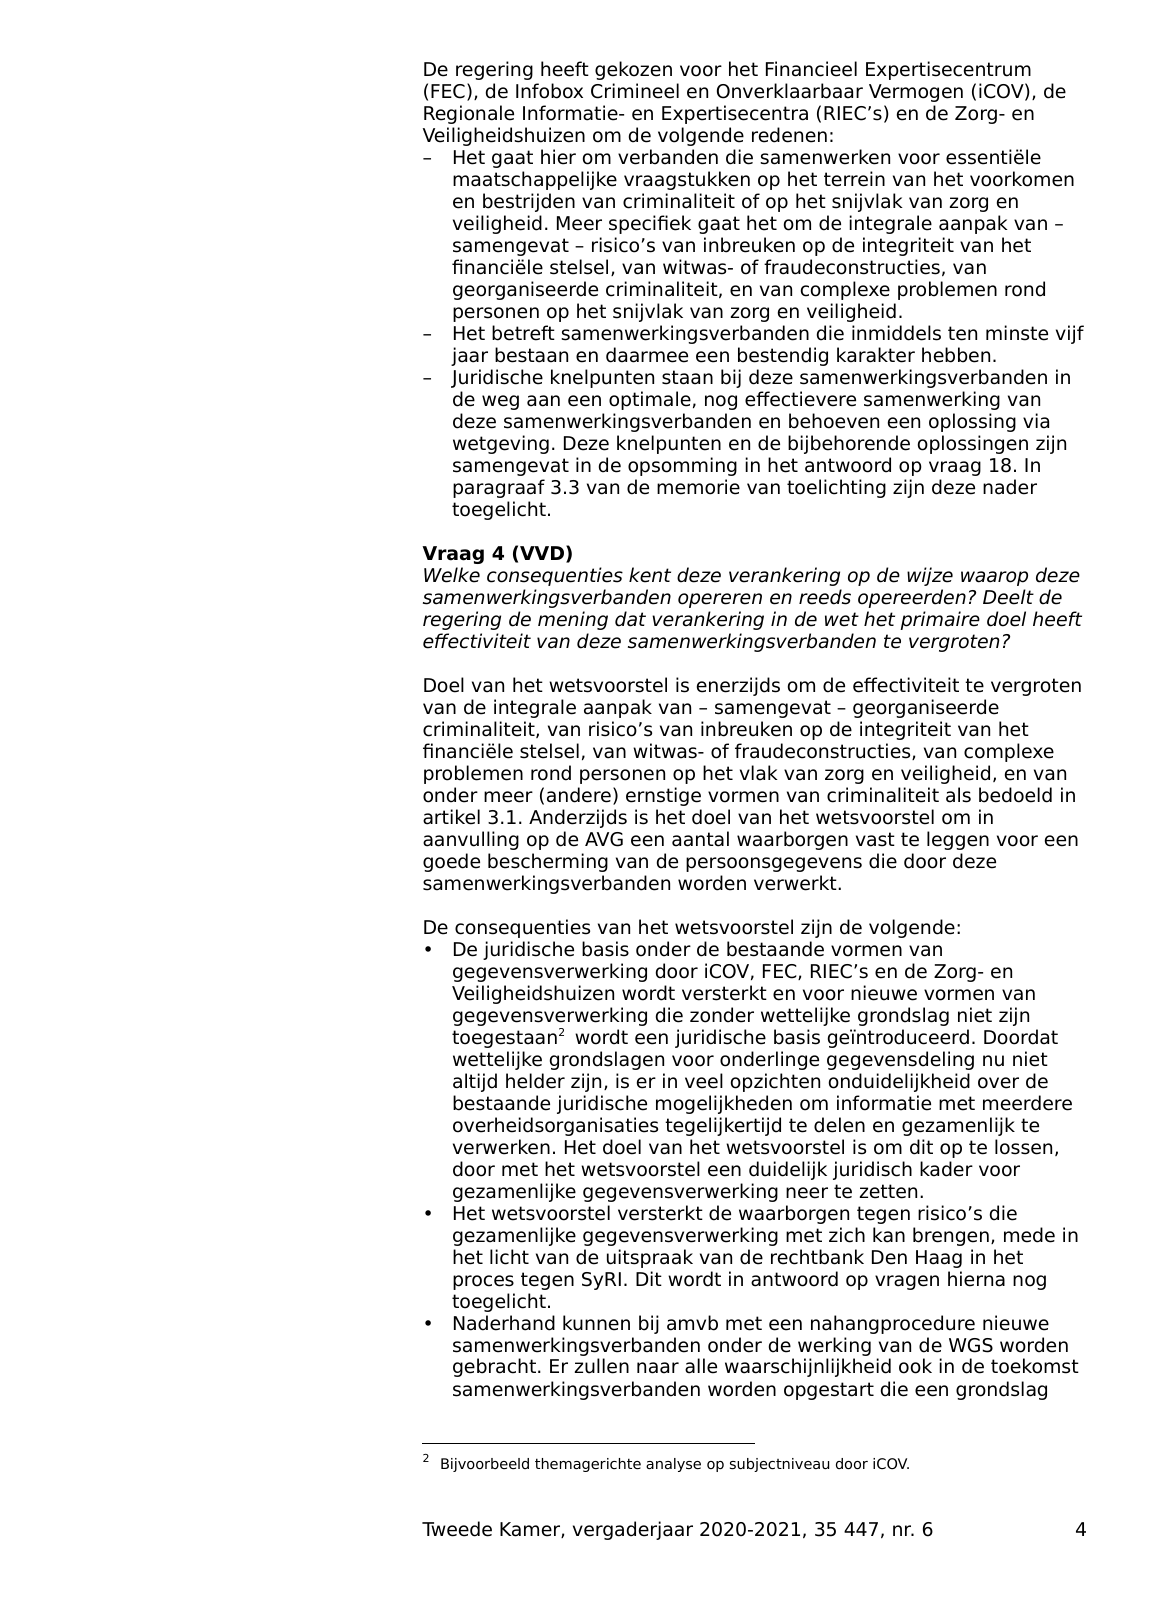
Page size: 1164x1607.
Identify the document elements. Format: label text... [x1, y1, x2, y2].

text Doel van het wetsvoorstel is enerzijds om de effectiviteit te vergroten van de integrale aanpak van – samengevat – georganiseerde criminaliteit, van risico’s van inbreuken op de integriteit van het financiële stelsel, van witwas- of fraudeconstructies, van complexe problemen rond personen op het vlak van zorg en veiligheid, en van onder meer (andere) ernstige vormen van criminaliteit als bedoeld in artikel 3.1. Anderzijds is het doel van het wetsvoorstel om in aanvulling op de AVG een aantal waarborgen vast te leggen voor een goede bescherming van de persoonsgegevens die door deze samenwerkingsverbanden worden verwerkt. [422, 675, 1087, 895]
text De consequenties van het wetsvoorstel zijn de volgende: [422, 917, 1087, 939]
text • Het wetsvoorstel versterkt de waarborgen tegen risico’s die gezamenlijke gegevensverwerking met zich kan brengen, mede in het licht van de uitspraak van de rechtbank Den Haag in het proces tegen SyRI. Dit wordt in antwoord op vragen hierna nog toegelicht. [422, 1203, 1087, 1312]
text Bijvoorbeeld themagerichte analyse op subjectniveau door iCOV. [422, 1452, 1087, 1474]
text • De juridische basis onder de bestaande vormen van gegevensverwerking door iCOV, FEC, RIEC’s en de Zorg- en Veiligheidshuizen wordt versterkt en voor nieuwe vormen van gegevensverwerking die zonder wettelijke grondslag niet zijn toegestaan wordt een juridische basis geïntroduceerd. Doordat wettelijke grondslagen voor onderlinge gegevensdeling nu niet altijd helder zijn, is er in veel opzichten onduidelijkheid over de bestaande juridische mogelijkheden om informatie met meerdere overheidsorganisaties tegelijkertijd te delen en gezamenlijk te verwerken. Het doel van het wetsvoorstel is om dit op te lossen, door met het wetsvoorstel een duidelijk juridisch kader voor gezamenlijke gegevensverwerking neer te zetten. [422, 939, 1087, 1203]
text – Juridische knelpunten staan bij deze samenwerkingsverbanden in de weg aan een optimale, nog effectievere samenwerking van deze samenwerkingsverbanden en behoeven een oplossing via wetgeving. Deze knelpunten en de bijbehorende oplossingen zijn samengevat in de opsomming in het antwoord op vraag 18. In paragraaf 3.3 van de memorie van toelichting zijn deze nader toegelicht. [422, 367, 1087, 521]
text • Naderhand kunnen bij amvb met een nahangprocedure nieuwe samenwerkingsverbanden onder de werking van de WGS worden gebracht. Er zullen naar alle waarschijnlijkheid ook in de toekomst samenwerkingsverbanden worden opgestart die een grondslag [422, 1312, 1087, 1400]
text Welke consequenties kent deze verankering op de wijze waarop deze samenwerkingsverbanden opereren en reeds opereerden? Deelt de regering de mening dat verankering in de wet het primaire doel heeft effectiviteit van deze samenwerkingsverbanden te vergroten? [422, 565, 1087, 653]
text Vraag 4 (VVD) [422, 543, 1087, 565]
text De regering heeft gekozen voor het Financieel Expertisecentrum (FEC), de Infobox Crimineel en Onverklaarbaar Vermogen (iCOV), de Regionale Informatie- en Expertisecentra (RIEC’s) en de Zorg- en Veiligheidshuizen om de volgende redenen: [422, 59, 1087, 147]
text – Het betreft samenwerkingsverbanden die inmiddels ten minste vijf jaar bestaan en daarmee een bestendig karakter hebben. [422, 323, 1087, 367]
text – Het gaat hier om verbanden die samenwerken voor essentiële maatschappelijke vraagstukken op het terrein van het voorkomen en bestrijden van criminaliteit of op het snijvlak van zorg en veiligheid. Meer specifiek gaat het om de integrale aanpak van – samengevat – risico’s van inbreuken op de integriteit van het financiële stelsel, van witwas- of fraudeconstructies, van georganiseerde criminaliteit, en van complexe problemen rond personen op het snijvlak van zorg en veiligheid. [422, 147, 1087, 323]
